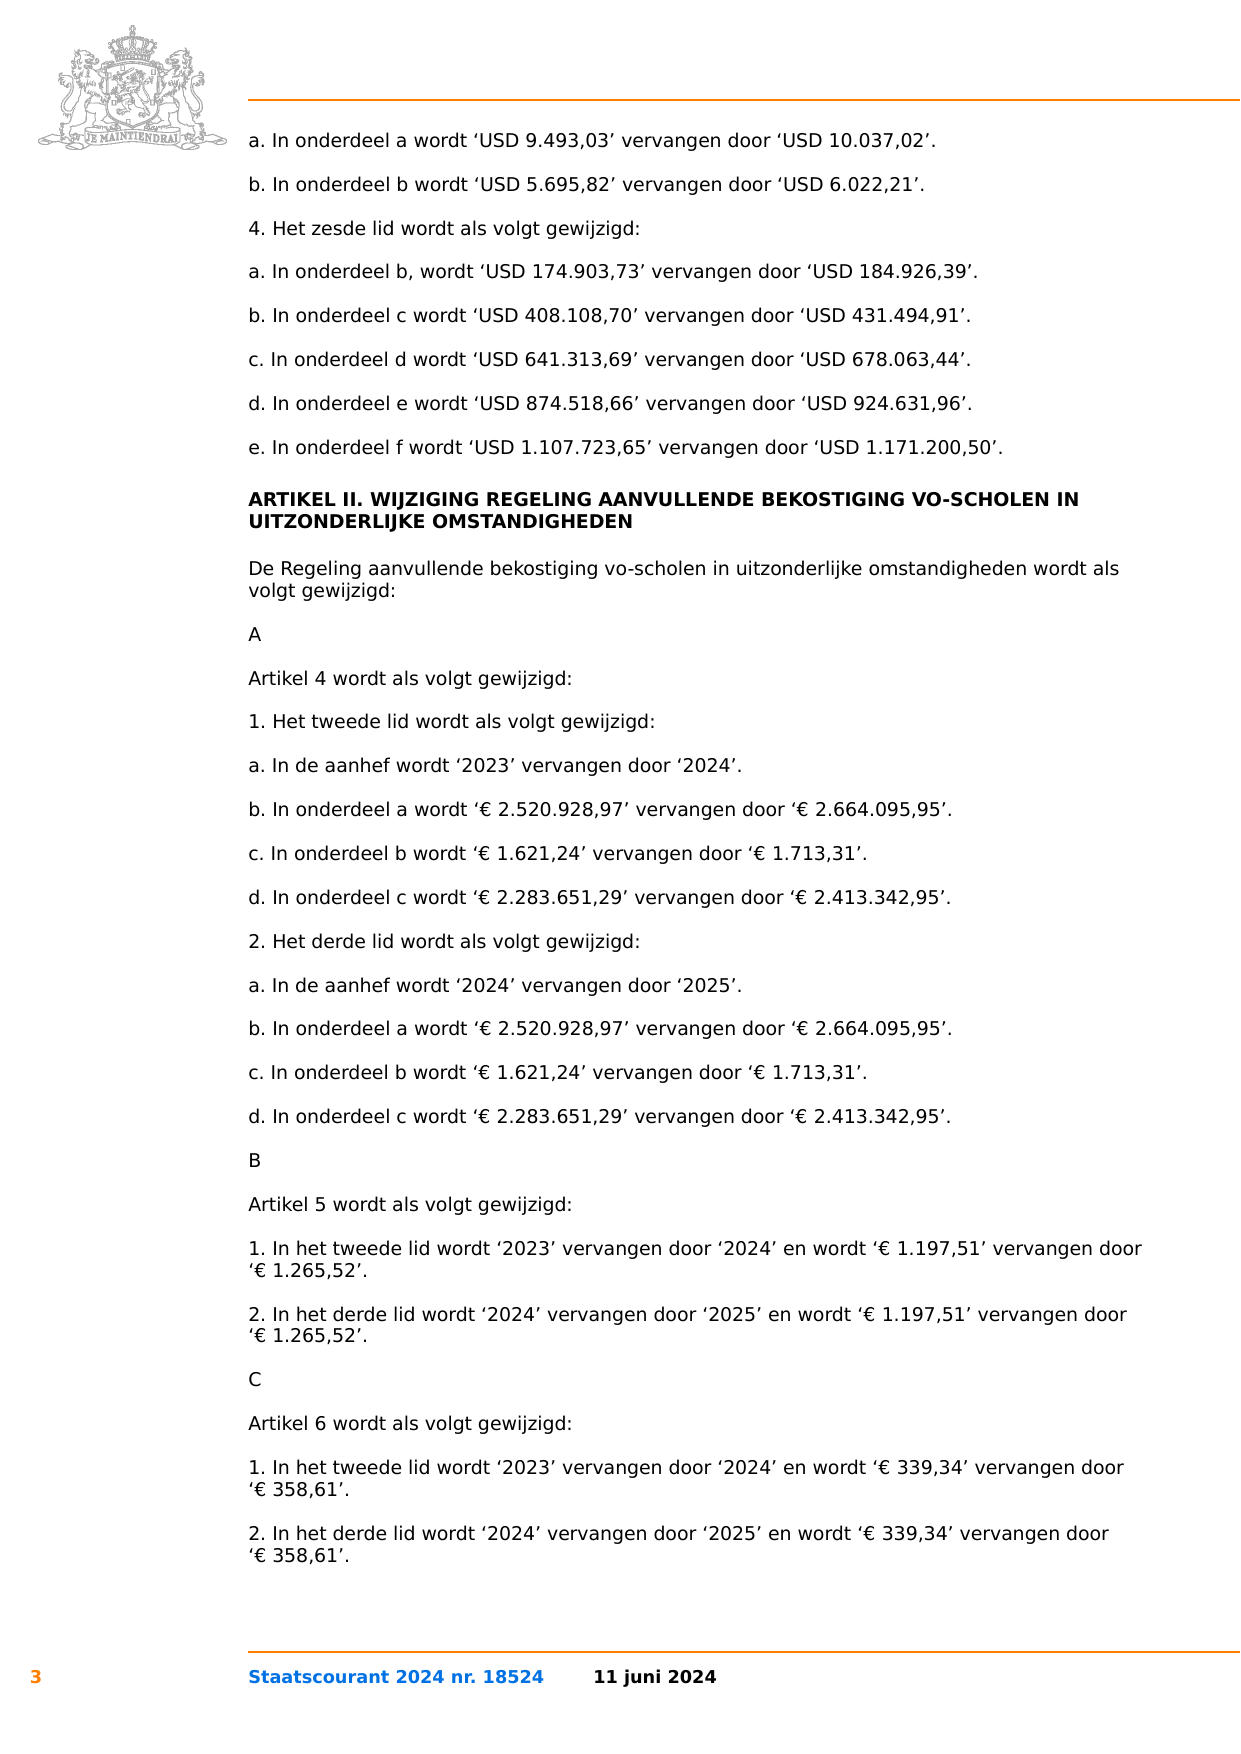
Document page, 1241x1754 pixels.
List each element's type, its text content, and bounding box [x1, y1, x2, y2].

text 1. In het tweede lid wordt ‘2023’ vervangen door ‘2024’ en wordt ‘€ 339,34’ vervangen door ‘€ 358,61’. [248, 1457, 1163, 1501]
text Artikel 6 wordt als volgt gewijzigd: [248, 1413, 1163, 1435]
text b. In onderdeel b wordt ‘USD 5.695,82’ vervangen door ‘USD 6.022,21’. [248, 174, 1163, 196]
subtitle ARTIKEL II. WIJZIGING REGELING AANVULLENDE BEKOSTIGING VO-SCHOLEN IN UITZONDERLIJKE OMSTANDIGHEDEN [248, 489, 1163, 533]
text b. In onderdeel a wordt ‘€ 2.520.928,97’ vervangen door ‘€ 2.664.095,95’. [248, 1018, 1163, 1040]
text A [248, 624, 1163, 646]
text c. In onderdeel d wordt ‘USD 641.313,69’ vervangen door ‘USD 678.063,44’. [248, 349, 1163, 371]
text 2. In het derde lid wordt ‘2024’ vervangen door ‘2025’ en wordt ‘€ 339,34’ vervangen door ‘€ 358,61’. [248, 1523, 1163, 1567]
text a. In onderdeel b, wordt ‘USD 174.903,73’ vervangen door ‘USD 184.926,39’. [248, 261, 1163, 283]
text c. In onderdeel b wordt ‘€ 1.621,24’ vervangen door ‘€ 1.713,31’. [248, 843, 1163, 865]
text 2. Het derde lid wordt als volgt gewijzigd: [248, 931, 1163, 953]
text b. In onderdeel a wordt ‘€ 2.520.928,97’ vervangen door ‘€ 2.664.095,95’. [248, 799, 1163, 821]
text a. In onderdeel a wordt ‘USD 9.493,03’ vervangen door ‘USD 10.037,02’. [248, 130, 1163, 152]
text Artikel 4 wordt als volgt gewijzigd: [248, 667, 1163, 689]
text d. In onderdeel c wordt ‘€ 2.283.651,29’ vervangen door ‘€ 2.413.342,95’. [248, 887, 1163, 909]
text B [248, 1150, 1163, 1172]
text 2. In het derde lid wordt ‘2024’ vervangen door ‘2025’ en wordt ‘€ 1.197,51’ vervangen door ‘€ 1.265,52’. [248, 1303, 1163, 1347]
text c. In onderdeel b wordt ‘€ 1.621,24’ vervangen door ‘€ 1.713,31’. [248, 1062, 1163, 1084]
text d. In onderdeel c wordt ‘€ 2.283.651,29’ vervangen door ‘€ 2.413.342,95’. [248, 1106, 1163, 1128]
picture [38, 25, 227, 150]
text 1. In het tweede lid wordt ‘2023’ vervangen door ‘2024’ en wordt ‘€ 1.197,51’ vervangen door ‘€ 1.265,52’. [248, 1238, 1163, 1282]
text 4. Het zesde lid wordt als volgt gewijzigd: [248, 218, 1163, 239]
text 1. Het tweede lid wordt als volgt gewijzigd: [248, 711, 1163, 733]
text e. In onderdeel f wordt ‘USD 1.107.723,65’ vervangen door ‘USD 1.171.200,50’. [248, 437, 1163, 459]
text C [248, 1369, 1163, 1391]
text De Regeling aanvullende bekostiging vo-scholen in uitzonderlijke omstandigheden wordt als volgt gewijzigd: [248, 558, 1163, 602]
text d. In onderdeel e wordt ‘USD 874.518,66’ vervangen door ‘USD 924.631,96’. [248, 393, 1163, 415]
text Artikel 5 wordt als volgt gewijzigd: [248, 1194, 1163, 1216]
text a. In de aanhef wordt ‘2024’ vervangen door ‘2025’. [248, 974, 1163, 996]
text b. In onderdeel c wordt ‘USD 408.108,70’ vervangen door ‘USD 431.494,91’. [248, 305, 1163, 327]
text a. In de aanhef wordt ‘2023’ vervangen door ‘2024’. [248, 755, 1163, 777]
